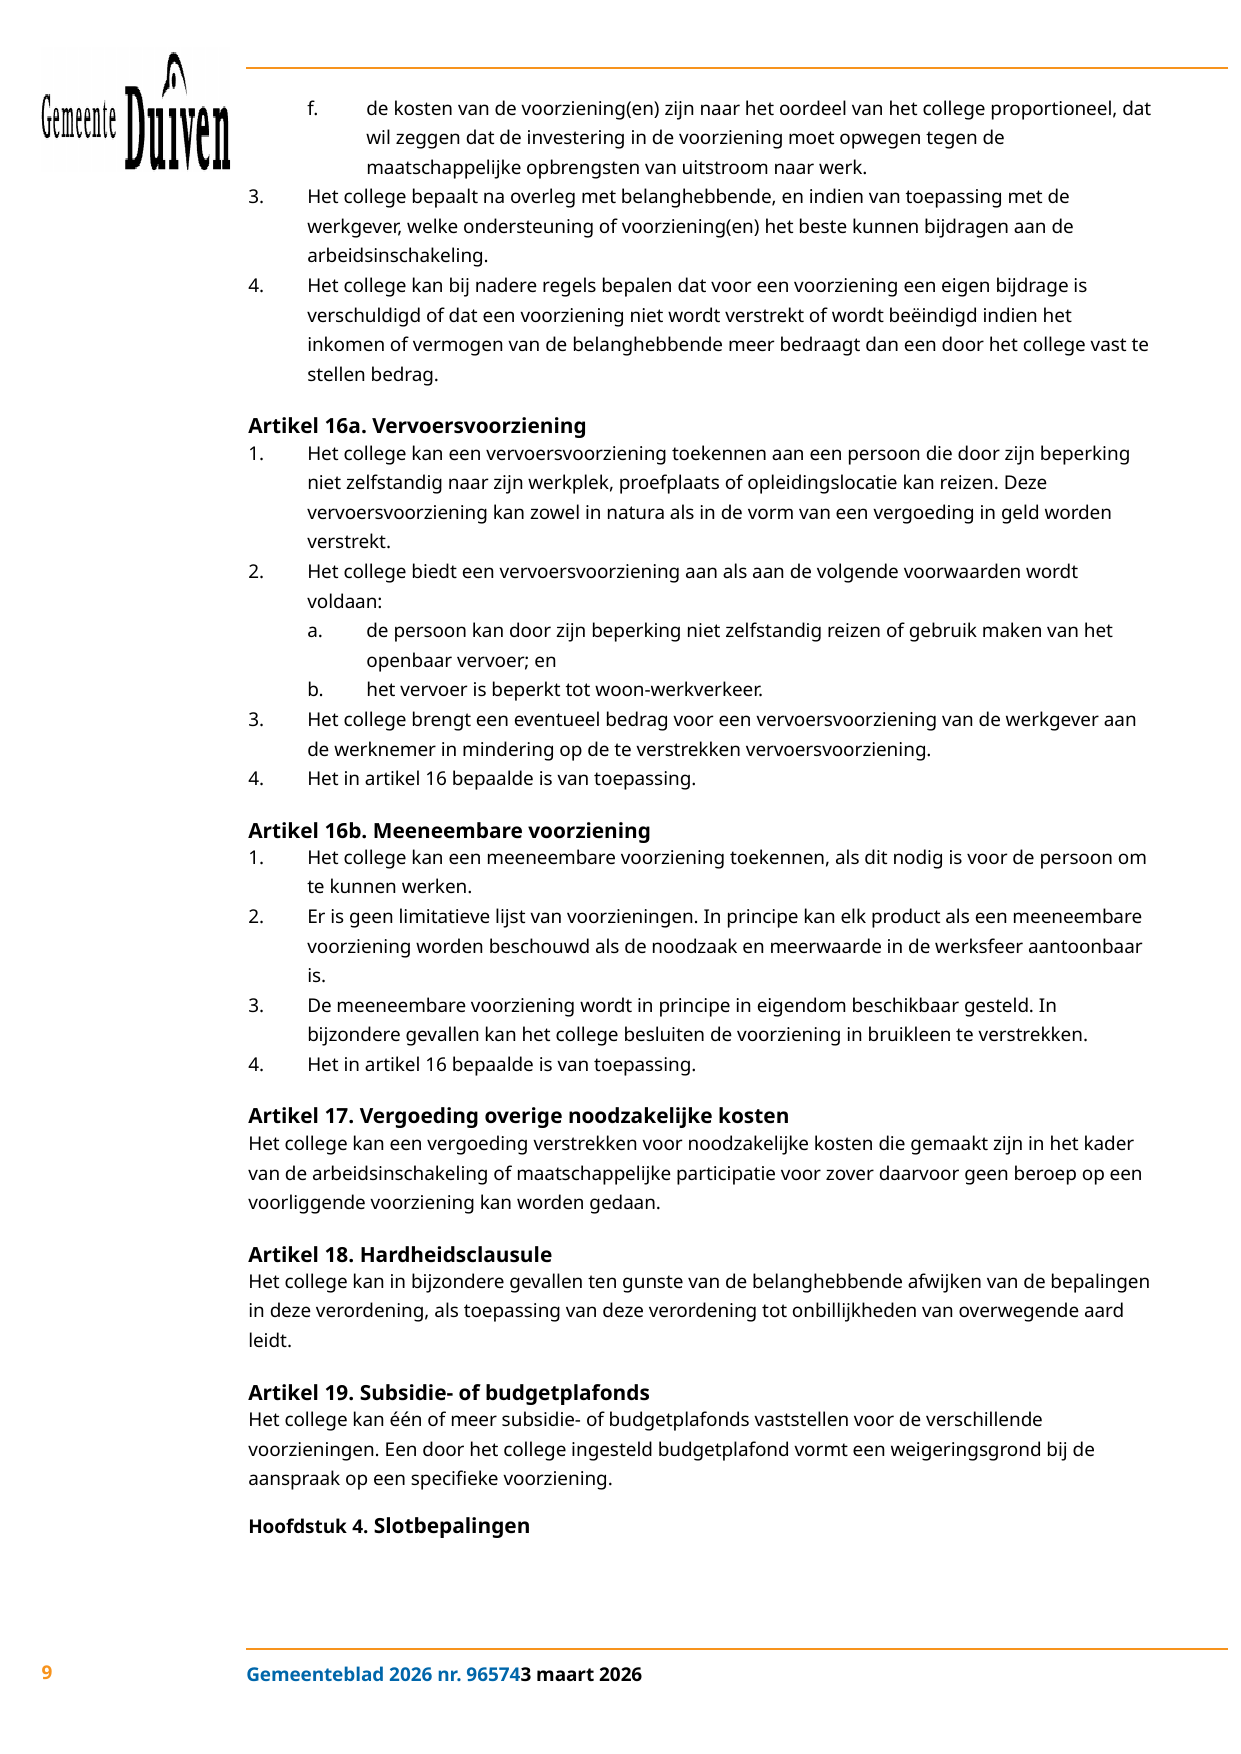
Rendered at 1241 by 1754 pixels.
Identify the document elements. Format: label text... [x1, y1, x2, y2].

list Het college biedt een vervoersvoorziening aan als aan de volgende voorwaarden wordt voldaan: [248, 558, 1152, 613]
list De meeneembare voorziening wordt in principe in eigendom beschikbaar gesteld. In bijzondere gevallen kan het college besluiten de voorziening in bruikleen te verstrekken. [248, 992, 1152, 1047]
list Het in artikel 16 bepaalde is van toepassing. [248, 1051, 1152, 1077]
list Het college kan een vervoersvoorziening toekennen aan een persoon die door zijn beperking niet zelfstandig naar zijn werkplek, proefplaats of opleidingslocatie kan reizen. Deze vervoersvoorziening kan zowel in natura als in de vorm van een vergoeding in geld worden verstrekt. [248, 440, 1152, 554]
text Het college kan één of meer subsidie- of budgetplafonds vaststellen voor de verschillende voorzieningen. Een door het college ingesteld budgetplafond vormt een weigeringsgrond bij de aanspraak op een specifieke voorziening. [248, 1406, 1152, 1491]
list Het college kan een meeneembare voorziening toekennen, als dit nodig is voor de persoon om te kunnen werken. [248, 844, 1152, 899]
text Artikel 16b. Meeneembare voorziening [248, 816, 1152, 844]
list de persoon kan door zijn beperking niet zelfstandig reizen of gebruik maken van het openbaar vervoer; en [307, 617, 1152, 673]
text Het college kan een vergoeding verstrekken voor noodzakelijke kosten die gemaakt zijn in het kader van de arbeidsinschakeling of maatschappelijke participatie voor zover daarvoor geen beroep op een voorliggende voorziening kan worden gedaan. [248, 1130, 1152, 1215]
text Hoofdstuk 4. Slotbepalingen [248, 1511, 1152, 1539]
list de kosten van de voorziening(en) zijn naar het oordeel van het college proportioneel, dat wil zeggen dat de investering in de voorziening moet opwegen tegen de maatschappelijke opbrengsten van uitstroom naar werk. [307, 95, 1152, 180]
text Artikel 18. Hardheidsclausule [248, 1240, 1152, 1268]
list Het college kan bij nadere regels bepalen dat voor een voorziening een eigen bijdrage is verschuldigd of dat een voorziening niet wordt verstrekt of wordt beëindigd indien het inkomen of vermogen van de belanghebbende meer bedraagt dan een door het college vast te stellen bedrag. [248, 272, 1152, 387]
list Het college bepaalt na overleg met belanghebbende, en indien van toepassing met de werkgever, welke ondersteuning of voorziening(en) het beste kunnen bijdragen aan de arbeidsinschakeling. [248, 183, 1152, 268]
list het vervoer is beperkt tot woon-werkverkeer. [307, 677, 1152, 702]
text Artikel 16a. Vervoersvoorziening [248, 411, 1152, 440]
list Er is geen limitatieve lijst van voorzieningen. In principe kan elk product als een meeneembare voorziening worden beschouwd als de noodzaak en meerwaarde in de werksfeer aantoonbaar is. [248, 903, 1152, 988]
list Het college brengt een eventueel bedrag voor een vervoersvoorziening van de werkgever aan de werknemer in mindering op de te verstrekken vervoersvoorziening. [248, 706, 1152, 761]
text Artikel 17. Vergoeding overige noodzakelijke kosten [248, 1102, 1152, 1130]
picture [41, 47, 231, 172]
text Artikel 19. Subsidie- of budgetplafonds [248, 1378, 1152, 1406]
list Het in artikel 16 bepaalde is van toepassing. [248, 765, 1152, 791]
text Het college kan in bijzondere gevallen ten gunste van de belanghebbende afwijken van de bepalingen in deze verordening, als toepassing van deze verordening tot onbillijkheden van overwegende aard leidt. [248, 1268, 1152, 1353]
